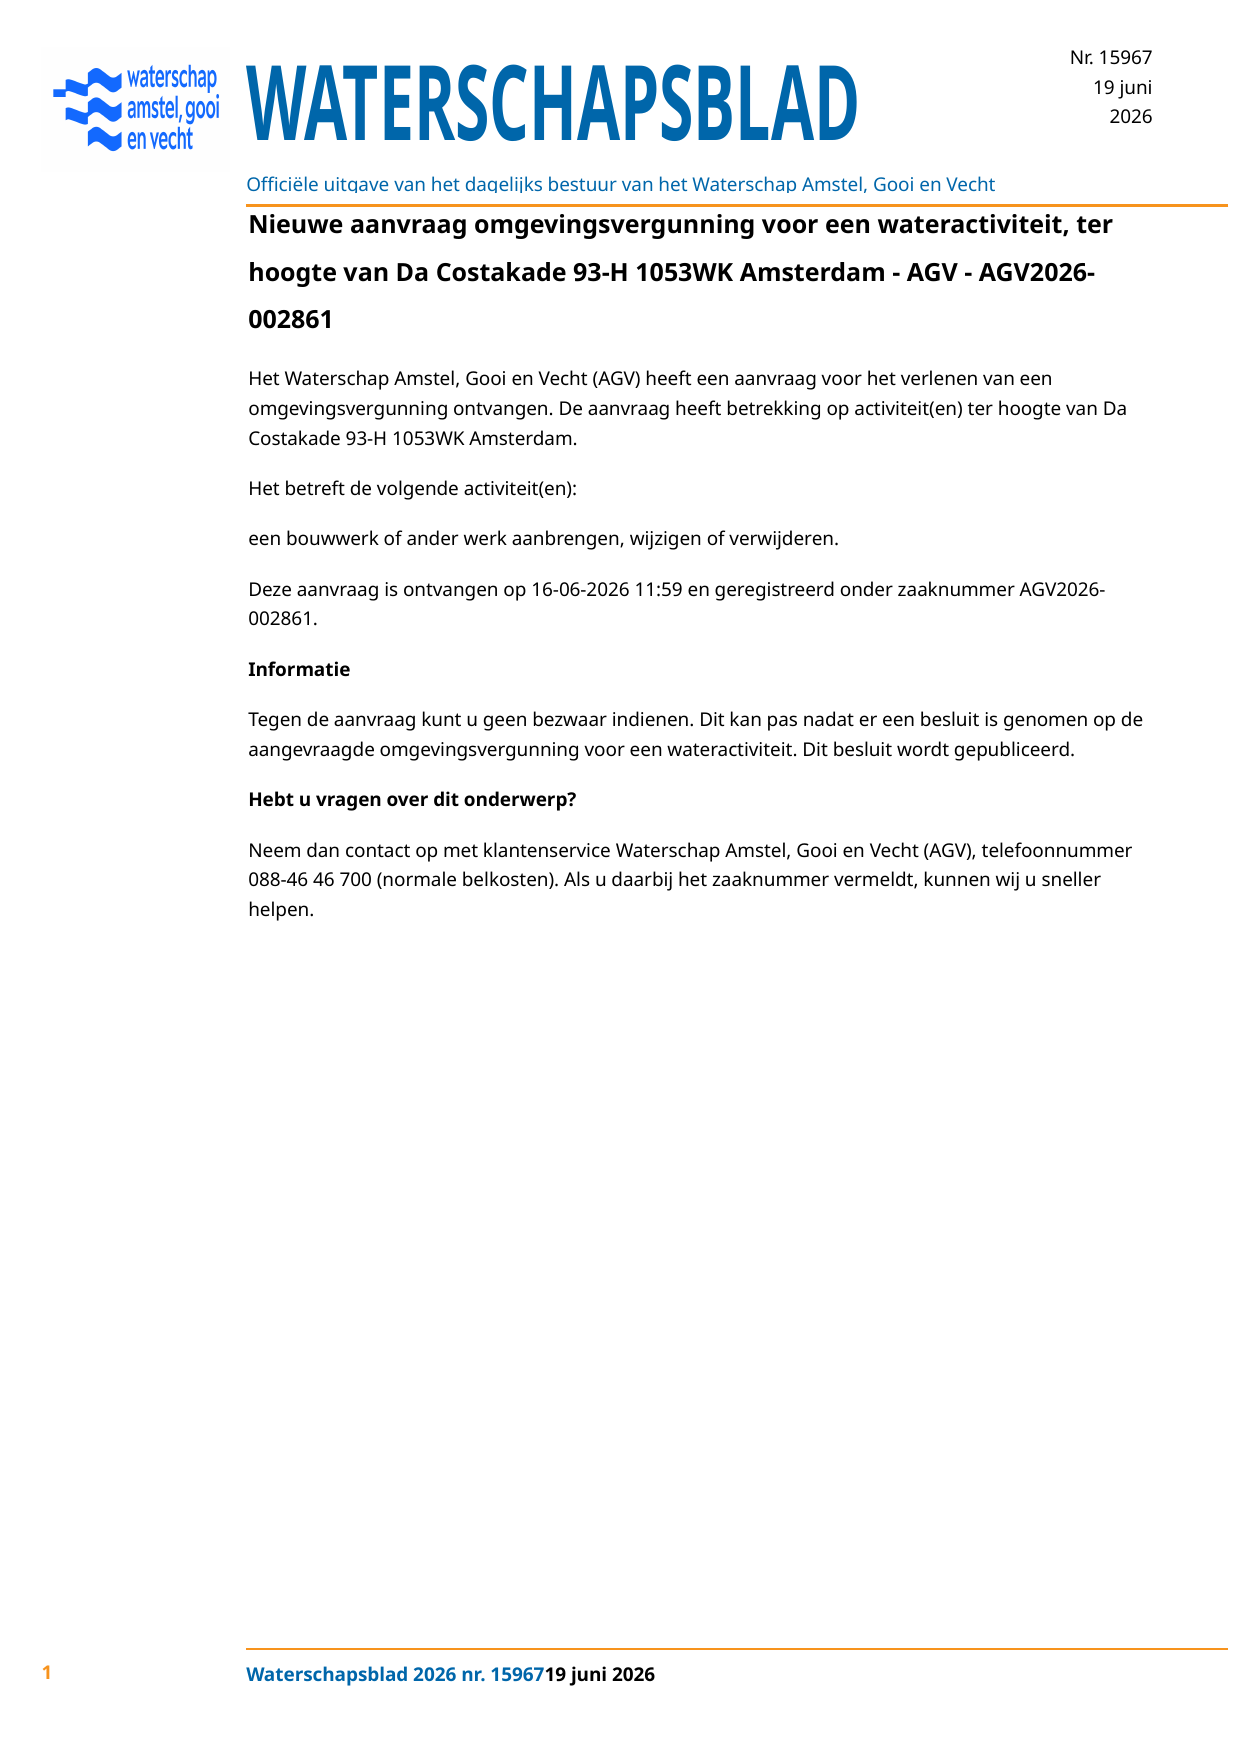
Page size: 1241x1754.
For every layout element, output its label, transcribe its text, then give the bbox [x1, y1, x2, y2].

text Het betreft de volgende activiteit(en): [248, 475, 1152, 501]
picture [41, 47, 231, 172]
text een bouwwerk of ander werk aanbrengen, wijzigen of verwijderen. [248, 526, 1152, 551]
text Hebt u vragen over dit onderwerp? [248, 786, 1152, 812]
text Informatie [248, 656, 1152, 682]
text Nieuwe aanvraag omgevingsvergunning voor een wateractiviteit, ter hoogte van Da Costakade 93-H 1053WK Amsterdam - AGV - AGV2026-002861 [248, 207, 1152, 336]
text Deze aanvraag is ontvangen op 16-06-2026 11:59 en geregistreerd onder zaaknummer AGV2026-002861. [248, 576, 1152, 631]
text Neem dan contact op met klantenservice Waterschap Amstel, Gooi en Vecht (AGV), telefoonnummer 088-46 46 700 (normale belkosten). Als u daarbij het zaaknummer vermeldt, kunnen wij u sneller helpen. [248, 837, 1152, 922]
text Tegen de aanvraag kunt u geen bezwaar indienen. Dit kan pas nadat er een besluit is genomen op de aangevraagde omgevingsvergunning voor een wateractiviteit. Dit besluit wordt gepubliceerd. [248, 706, 1152, 762]
text Het Waterschap Amstel, Gooi en Vecht (AGV) heeft een aanvraag voor het verlenen van een omgevingsvergunning ontvangen. De aanvraag heeft betrekking op activiteit(en) ter hoogte van Da Costakade 93-H 1053WK Amsterdam. [248, 366, 1152, 450]
